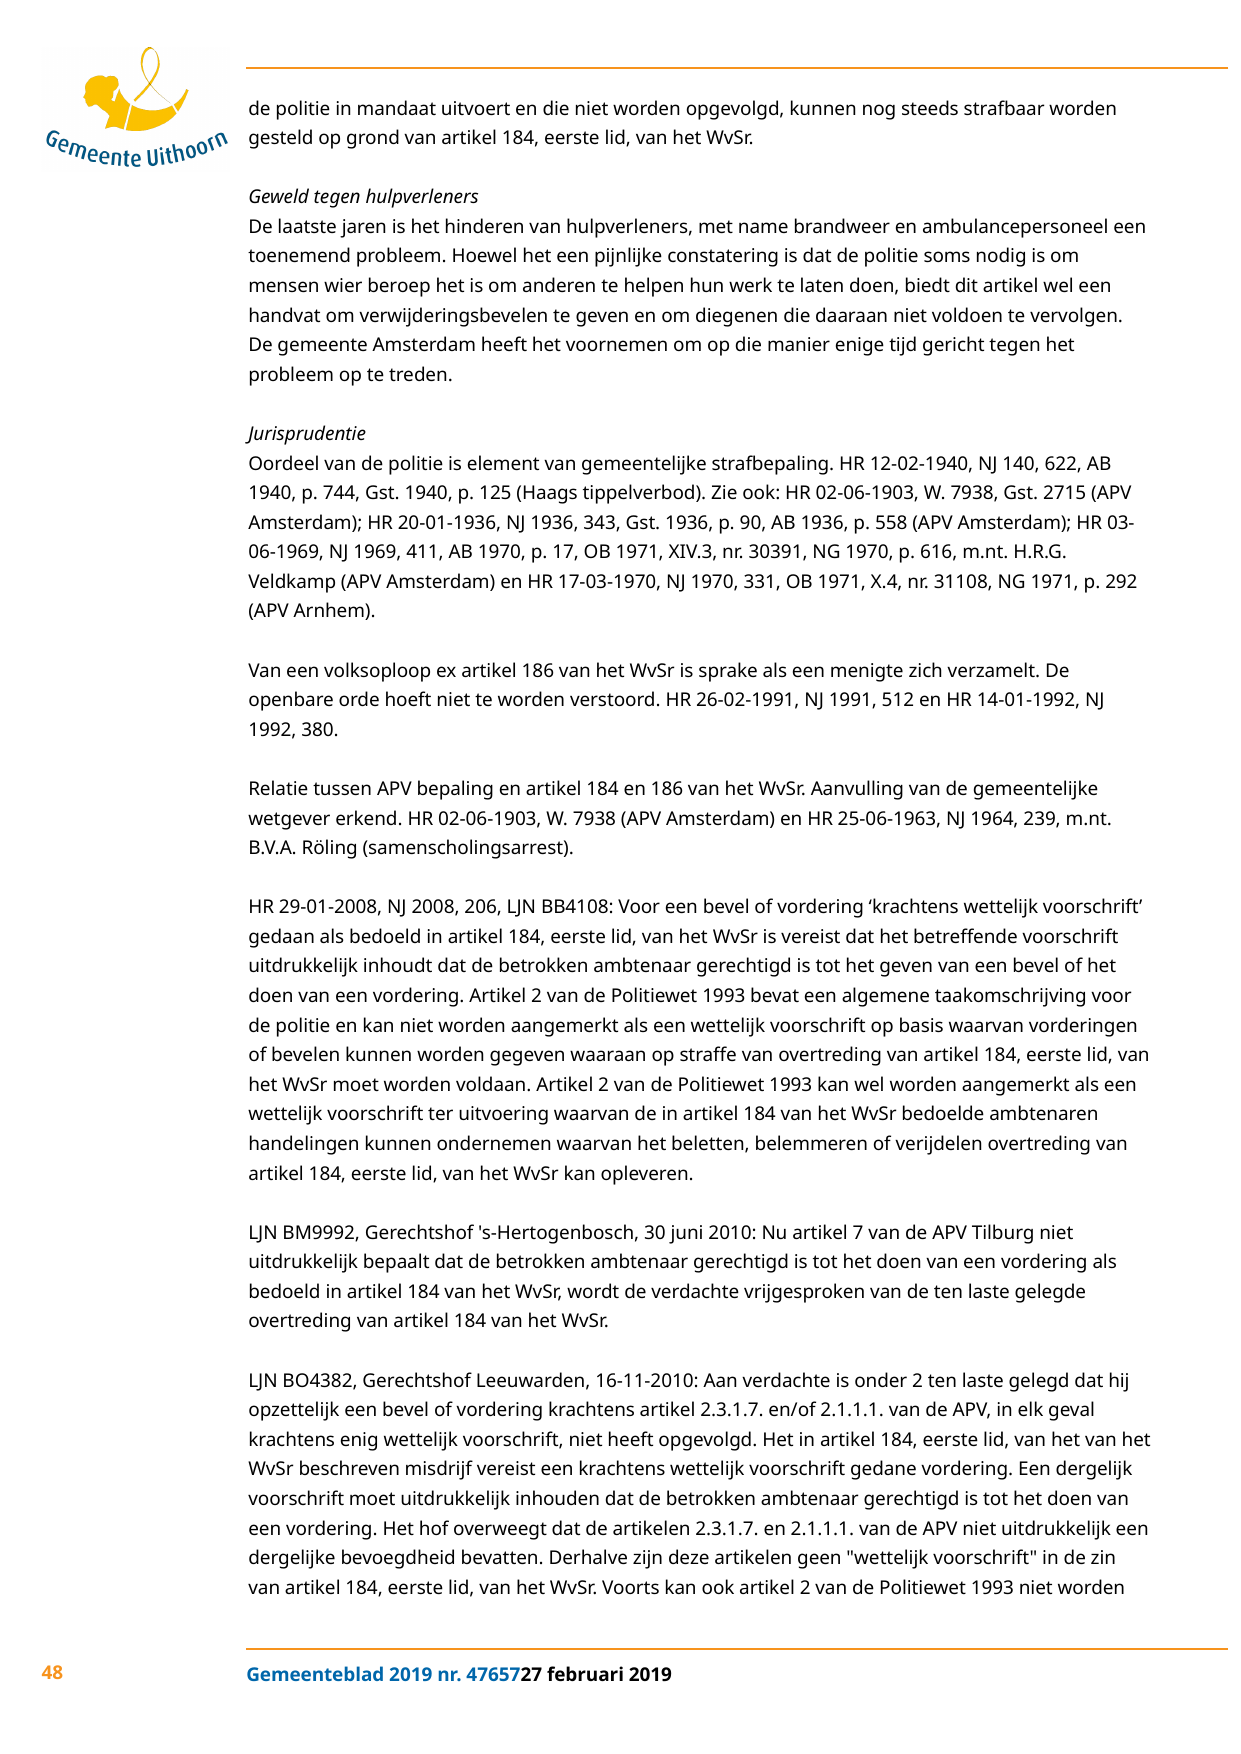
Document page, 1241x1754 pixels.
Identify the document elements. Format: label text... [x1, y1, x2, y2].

picture [41, 47, 231, 172]
text De laatste jaren is het hinderen van hulpverleners, met name brandweer en ambulancepersoneel een toenemend probleem. Hoewel het een pijnlijke constatering is dat de politie soms nodig is om mensen wier beroep het is om anderen te helpen hun werk te laten doen, biedt dit artikel wel een handvat om verwijderingsbevelen te geven en om diegenen die daaraan niet voldoen te vervolgen. [248, 213, 1152, 328]
text LJN BM9992, Gerechtshof 's-Hertogenbosch, 30 juni 2010: Nu artikel 7 van de APV Tilburg niet uitdrukkelijk bepaalt dat de betrokken ambtenaar gerechtigd is tot het doen van een vordering als bedoeld in artikel 184 van het WvSr, wordt de verdachte vrijgesproken van de ten laste gelegde overtreding van artikel 184 van het WvSr. [248, 1219, 1152, 1333]
text de politie in mandaat uitvoert en die niet worden opgevolgd, kunnen nog steeds strafbaar worden gesteld op grond van artikel 184, eerste lid, van het WvSr. [248, 95, 1152, 150]
text Relatie tussen APV bepaling en artikel 184 en 186 van het WvSr. Aanvulling van de gemeentelijke wetgever erkend. HR 02-06-1903, W. 7938 (APV Amsterdam) en HR 25-06-1963, NJ 1964, 239, m.nt. B.V.A. Röling (samenscholingsarrest). [248, 775, 1152, 860]
text Geweld tegen hulpverleners [248, 183, 1152, 209]
text De gemeente Amsterdam heeft het voornemen om op die manier enige tijd gericht tegen het probleem op te treden. [248, 331, 1152, 387]
text LJN BO4382, Gerechtshof Leeuwarden, 16-11-2010: Aan verdachte is onder 2 ten laste gelegd dat hij opzettelijk een bevel of vordering krachtens artikel 2.3.1.7. en/of 2.1.1.1. van de APV, in elk geval krachtens enig wettelijk voorschrift, niet heeft opgevolgd. Het in artikel 184, eerste lid, van het van het WvSr beschreven misdrijf vereist een krachtens wettelijk voorschrift gedane vordering. Een dergelijk voorschrift moet uitdrukkelijk inhouden dat de betrokken ambtenaar gerechtigd is tot het doen van een vordering. Het hof overweegt dat de artikelen 2.3.1.7. en 2.1.1.1. van de APV niet uitdrukkelijk een dergelijke bevoegdheid bevatten. Derhalve zijn deze artikelen geen "wettelijk voorschrift" in de zin van artikel 184, eerste lid, van het WvSr. Voorts kan ook artikel 2 van de Politiewet 1993 niet worden [248, 1367, 1152, 1600]
text Van een volksoploop ex artikel 186 van het WvSr is sprake als een menigte zich verzamelt. De openbare orde hoeft niet te worden verstoord. HR 26-02-1991, NJ 1991, 512 en HR 14-01-1992, NJ 1992, 380. [248, 657, 1152, 742]
text Jurisprudentie [248, 420, 1152, 446]
text HR 29-01-2008, NJ 2008, 206, LJN BB4108: Voor een bevel of vordering ‘krachtens wettelijk voorschrift’ gedaan als bedoeld in artikel 184, eerste lid, van het WvSr is vereist dat het betreffende voorschrift uitdrukkelijk inhoudt dat de betrokken ambtenaar gerechtigd is tot het geven van een bevel of het doen van een vordering. Artikel 2 van de Politiewet 1993 bevat een algemene taakomschrijving voor de politie en kan niet worden aangemerkt als een wettelijk voorschrift op basis waarvan vorderingen of bevelen kunnen worden gegeven waaraan op straffe van overtreding van artikel 184, eerste lid, van het WvSr moet worden voldaan. Artikel 2 van de Politiewet 1993 kan wel worden aangemerkt als een wettelijk voorschrift ter uitvoering waarvan de in artikel 184 van het WvSr bedoelde ambtenaren handelingen kunnen ondernemen waarvan het beletten, belemmeren of verijdelen overtreding van artikel 184, eerste lid, van het WvSr kan opleveren. [248, 893, 1152, 1186]
text Oordeel van de politie is element van gemeentelijke strafbepaling. HR 12-02-1940, NJ 140, 622, AB 1940, p. 744, Gst. 1940, p. 125 (Haags tippelverbod). Zie ook: HR 02-06-1903, W. 7938, Gst. 2715 (APV Amsterdam); HR 20-01-1936, NJ 1936, 343, Gst. 1936, p. 90, AB 1936, p. 558 (APV Amsterdam); HR 03-06-1969, NJ 1969, 411, AB 1970, p. 17, OB 1971, XIV.3, nr. 30391, NG 1970, p. 616, m.nt. H.R.G. Veldkamp (APV Amsterdam) en HR 17-03-1970, NJ 1970, 331, OB 1971, X.4, nr. 31108, NG 1971, p. 292 (APV Arnhem). [248, 450, 1152, 623]
